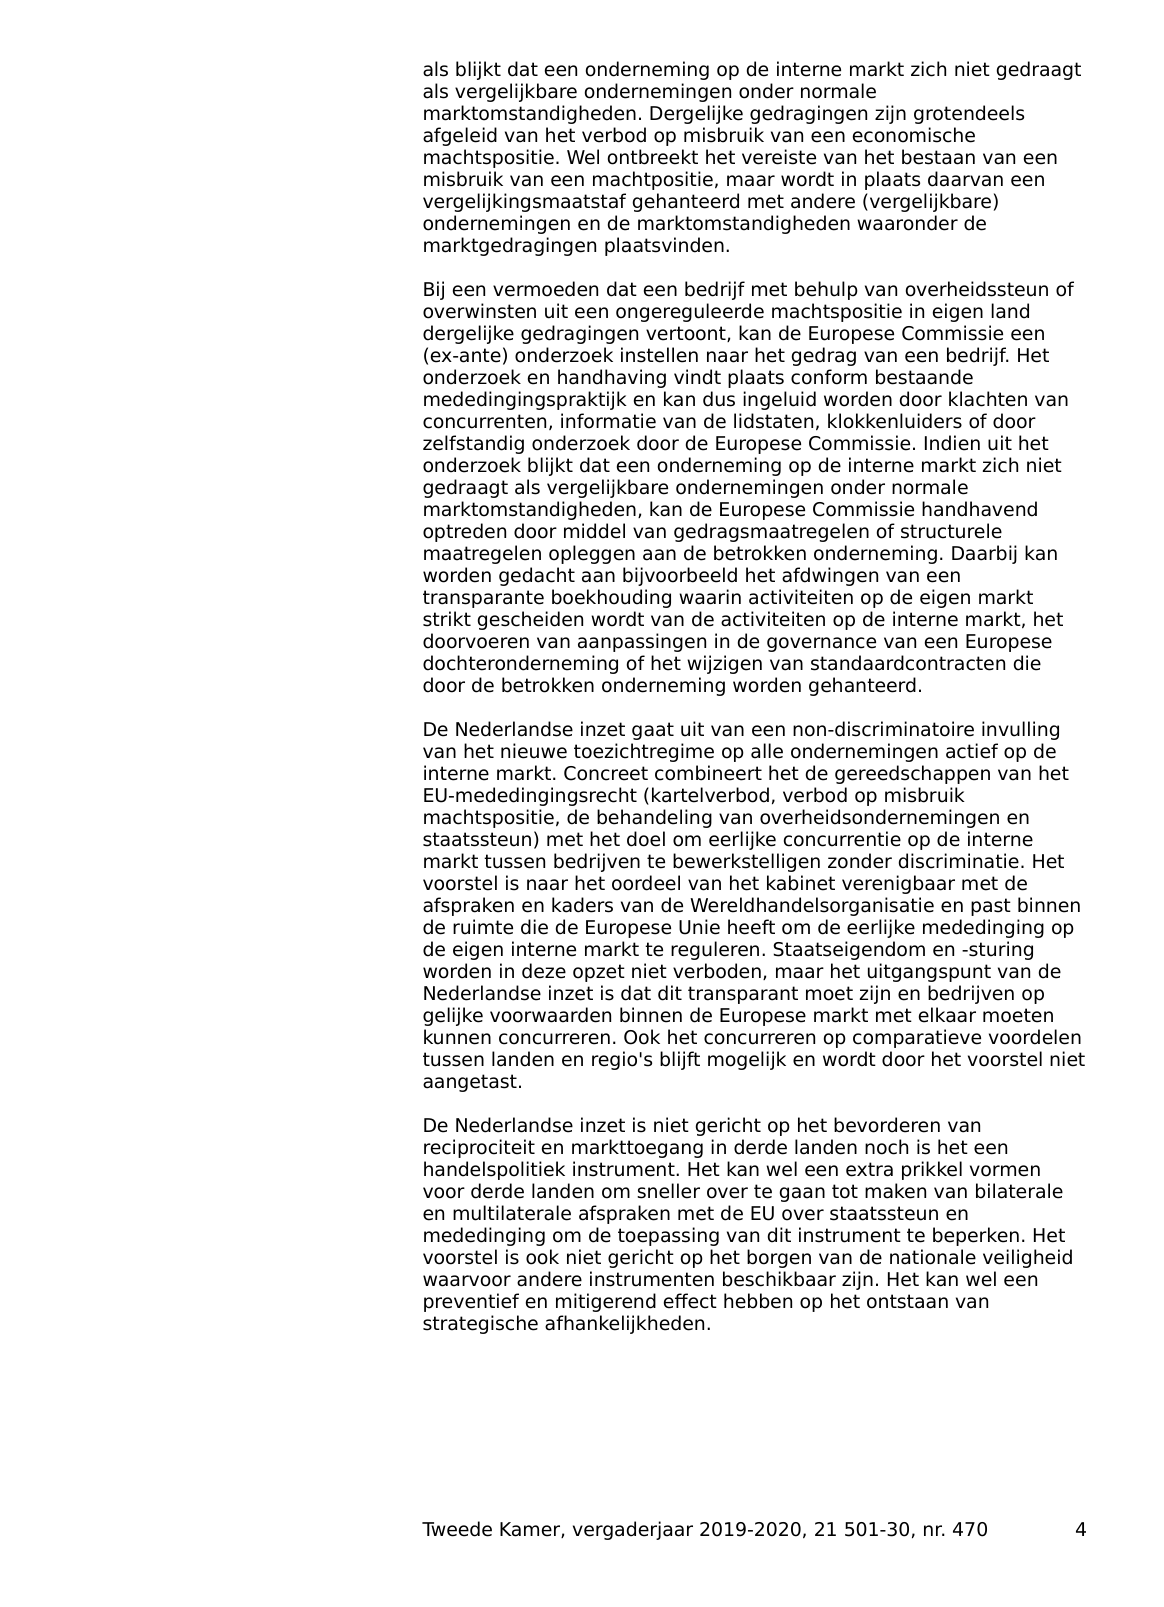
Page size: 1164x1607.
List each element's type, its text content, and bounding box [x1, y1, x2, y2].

text De Nederlandse inzet is niet gericht op het bevorderen van reciprociteit en markttoegang in derde landen noch is het een handelspolitiek instrument. Het kan wel een extra prikkel vormen voor derde landen om sneller over te gaan tot maken van bilaterale en multilaterale afspraken met de EU over staatssteun en mededinging om de toepassing van dit instrument te beperken. Het voorstel is ook niet gericht op het borgen van de nationale veiligheid waarvoor andere instrumenten beschikbaar zijn. Het kan wel een preventief en mitigerend effect hebben op het ontstaan van strategische afhankelijkheden. [422, 1115, 1087, 1334]
text Bij een vermoeden dat een bedrijf met behulp van overheidssteun of overwinsten uit een ongereguleerde machtspositie in eigen land dergelijke gedragingen vertoont, kan de Europese Commissie een (ex-ante) onderzoek instellen naar het gedrag van een bedrijf. Het onderzoek en handhaving vindt plaats conform bestaande mededingingspraktijk en kan dus ingeluid worden door klachten van concurrenten, informatie van de lidstaten, klokkenluiders of door zelfstandig onderzoek door de Europese Commissie. Indien uit het onderzoek blijkt dat een onderneming op de interne markt zich niet gedraagt als vergelijkbare ondernemingen onder normale marktomstandigheden, kan de Europese Commissie handhavend optreden door middel van gedragsmaatregelen of structurele maatregelen opleggen aan de betrokken onderneming. Daarbij kan worden gedacht aan bijvoorbeeld het afdwingen van een transparante boekhouding waarin activiteiten op de eigen markt strikt gescheiden wordt van de activiteiten op de interne markt, het doorvoeren van aanpassingen in de governance van een Europese dochteronderneming of het wijzigen van standaardcontracten die door de betrokken onderneming worden gehanteerd. [422, 279, 1087, 697]
text De Nederlandse inzet gaat uit van een non-discriminatoire invulling van het nieuwe toezichtregime op alle ondernemingen actief op de interne markt. Concreet combineert het de gereedschappen van het EU-mededingingsrecht (kartelverbod, verbod op misbruik machtspositie, de behandeling van overheidsondernemingen en staatssteun) met het doel om eerlijke concurrentie op de interne markt tussen bedrijven te bewerkstelligen zonder discriminatie. Het voorstel is naar het oordeel van het kabinet verenigbaar met de afspraken en kaders van de Wereldhandelsorganisatie en past binnen de ruimte die de Europese Unie heeft om de eerlijke mededinging op de eigen interne markt te reguleren. Staatseigendom en -sturing worden in deze opzet niet verboden, maar het uitgangspunt van de Nederlandse inzet is dat dit transparant moet zijn en bedrijven op gelijke voorwaarden binnen de Europese markt met elkaar moeten kunnen concurreren. Ook het concurreren op comparatieve voordelen tussen landen en regio's blijft mogelijk en wordt door het voorstel niet aangetast. [422, 719, 1087, 1092]
text als blijkt dat een onderneming op de interne markt zich niet gedraagt als vergelijkbare ondernemingen onder normale marktomstandigheden. Dergelijke gedragingen zijn grotendeels afgeleid van het verbod op misbruik van een economische machtspositie. Wel ontbreekt het vereiste van het bestaan van een misbruik van een machtpositie, maar wordt in plaats daarvan een vergelijkingsmaatstaf gehanteerd met andere (vergelijkbare) ondernemingen en de marktomstandigheden waaronder de marktgedragingen plaatsvinden. [422, 59, 1087, 257]
